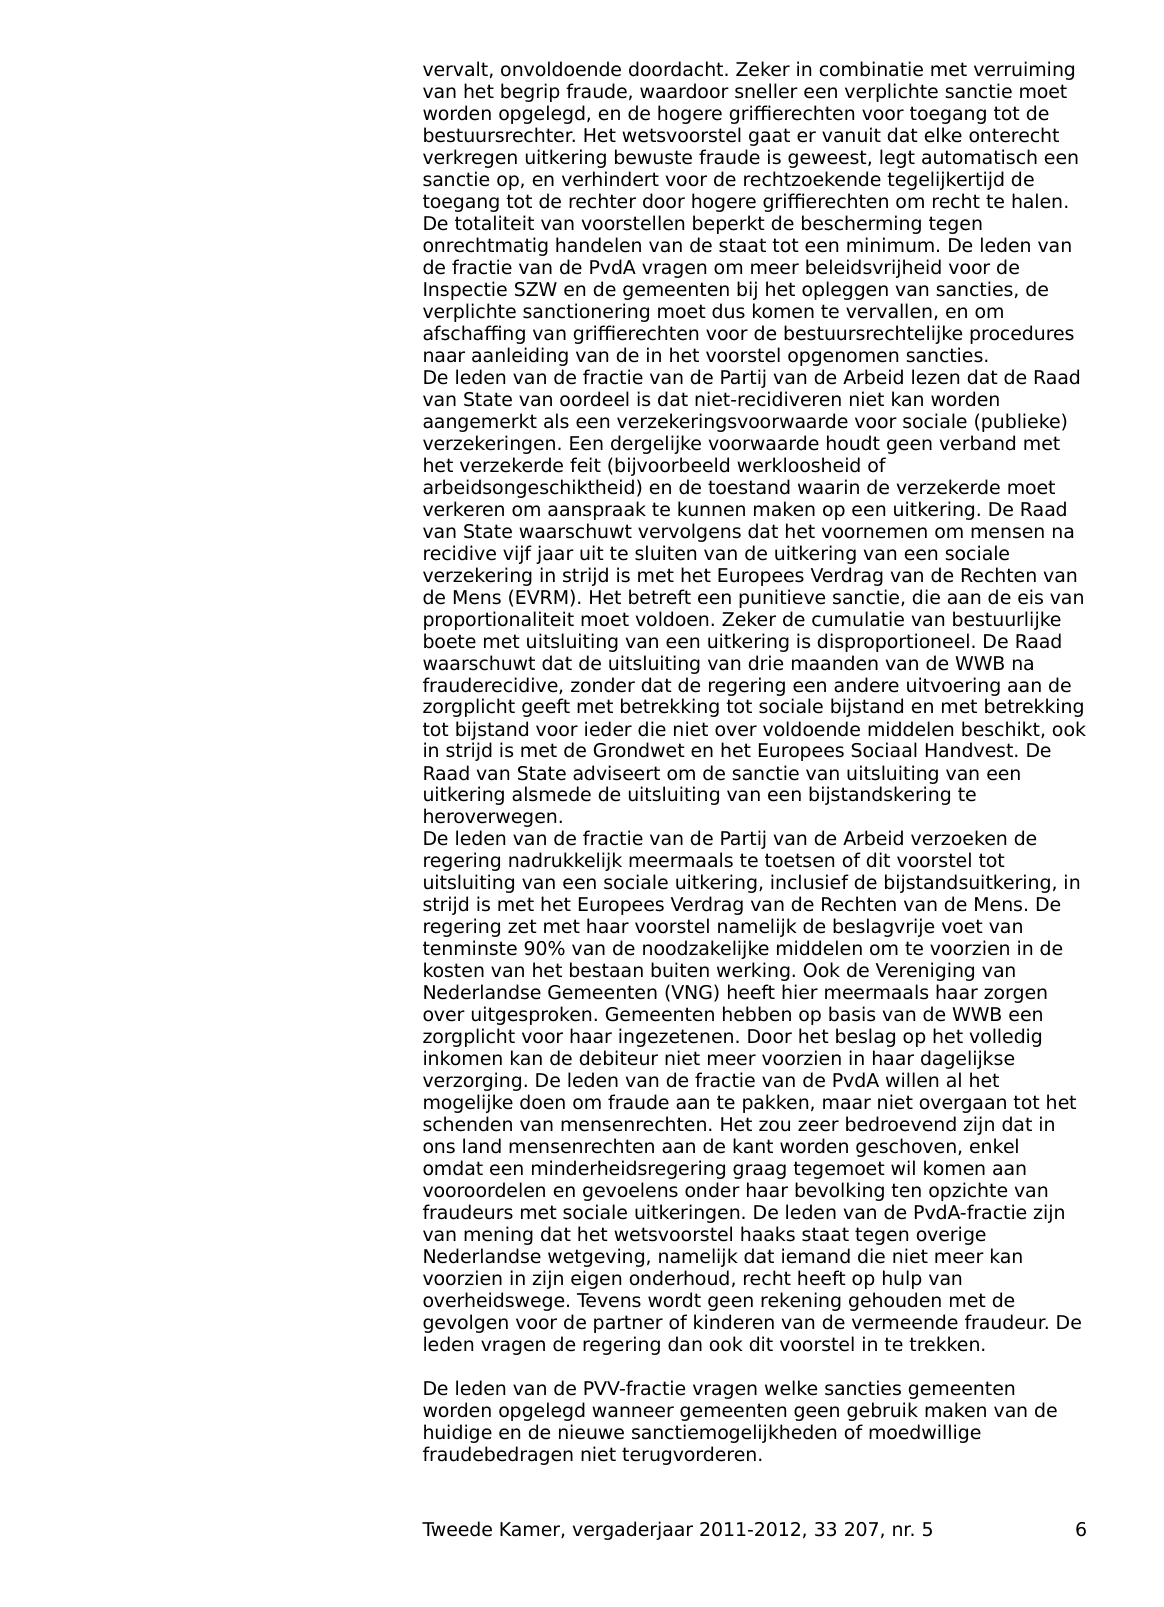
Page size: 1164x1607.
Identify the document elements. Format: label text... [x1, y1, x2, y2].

text De leden van de PVV-fractie vragen welke sancties gemeenten worden opgelegd wanneer gemeenten geen gebruik maken van de huidige en de nieuwe sanctiemogelijkheden of moedwillige fraudebedragen niet terugvorderen. [422, 1378, 1087, 1466]
text De leden van de fractie van de Partij van de Arbeid lezen dat de Raad van State van oordeel is dat niet-recidiveren niet kan worden aangemerkt als een verzekeringsvoorwaarde voor sociale (publieke) verzekeringen. Een dergelijke voorwaarde houdt geen verband met het verzekerde feit (bijvoorbeeld werkloosheid of arbeidsongeschiktheid) en de toestand waarin de verzekerde moet verkeren om aanspraak te kunnen maken op een uitkering. De Raad van State waarschuwt vervolgens dat het voornemen om mensen na recidive vijf jaar uit te sluiten van de uitkering van een sociale verzekering in strijd is met het Europees Verdrag van de Rechten van de Mens (EVRM). Het betreft een punitieve sanctie, die aan de eis van proportionaliteit moet voldoen. Zeker de cumulatie van bestuurlijke boete met uitsluiting van een uitkering is disproportioneel. De Raad waarschuwt dat de uitsluiting van drie maanden van de WWB na frauderecidive, zonder dat de regering een andere uitvoering aan de zorgplicht geeft met betrekking tot sociale bijstand en met betrekking tot bijstand voor ieder die niet over voldoende middelen beschikt, ook in strijd is met de Grondwet en het Europees Sociaal Handvest. De Raad van State adviseert om de sanctie van uitsluiting van een uitkering alsmede de uitsluiting van een bijstandskering te heroverwegen. [422, 367, 1087, 828]
text De leden van de fractie van de Partij van de Arbeid verzoeken de regering nadrukkelijk meermaals te toetsen of dit voorstel tot uitsluiting van een sociale uitkering, inclusief de bijstandsuitkering, in strijd is met het Europees Verdrag van de Rechten van de Mens. De regering zet met haar voorstel namelijk de beslagvrije voet van tenminste 90% van de noodzakelijke middelen om te voorzien in de kosten van het bestaan buiten werking. Ook de Vereniging van Nederlandse Gemeenten (VNG) heeft hier meermaals haar zorgen over uitgesproken. Gemeenten hebben op basis van de WWB een zorgplicht voor haar ingezetenen. Door het beslag op het volledig inkomen kan de debiteur niet meer voorzien in haar dagelijkse verzorging. De leden van de fractie van de PvdA willen al het mogelijke doen om fraude aan te pakken, maar niet overgaan tot het schenden van mensenrechten. Het zou zeer bedroevend zijn dat in ons land mensenrechten aan de kant worden geschoven, enkel omdat een minderheidsregering graag tegemoet wil komen aan vooroordelen en gevoelens onder haar bevolking ten opzichte van fraudeurs met sociale uitkeringen. De leden van de PvdA-fractie zijn van mening dat het wetsvoorstel haaks staat tegen overige Nederlandse wetgeving, namelijk dat iemand die niet meer kan voorzien in zijn eigen onderhoud, recht heeft op hulp van overheidswege. Tevens wordt geen rekening gehouden met de gevolgen voor de partner of kinderen van de vermeende fraudeur. De leden vragen de regering dan ook dit voorstel in te trekken. [422, 828, 1087, 1356]
text vervalt, onvoldoende doordacht. Zeker in combinatie met verruiming van het begrip fraude, waardoor sneller een verplichte sanctie moet worden opgelegd, en de hogere griffierechten voor toegang tot de bestuursrechter. Het wetsvoorstel gaat er vanuit dat elke onterecht verkregen uitkering bewuste fraude is geweest, legt automatisch een sanctie op, en verhindert voor de rechtzoekende tegelijkertijd de toegang tot de rechter door hogere griffierechten om recht te halen. De totaliteit van voorstellen beperkt de bescherming tegen onrechtmatig handelen van de staat tot een minimum. De leden van de fractie van de PvdA vragen om meer beleidsvrijheid voor de Inspectie SZW en de gemeenten bij het opleggen van sancties, de verplichte sanctionering moet dus komen te vervallen, en om afschaffing van griffierechten voor de bestuursrechtelijke procedures naar aanleiding van de in het voorstel opgenomen sancties. [422, 59, 1087, 367]
